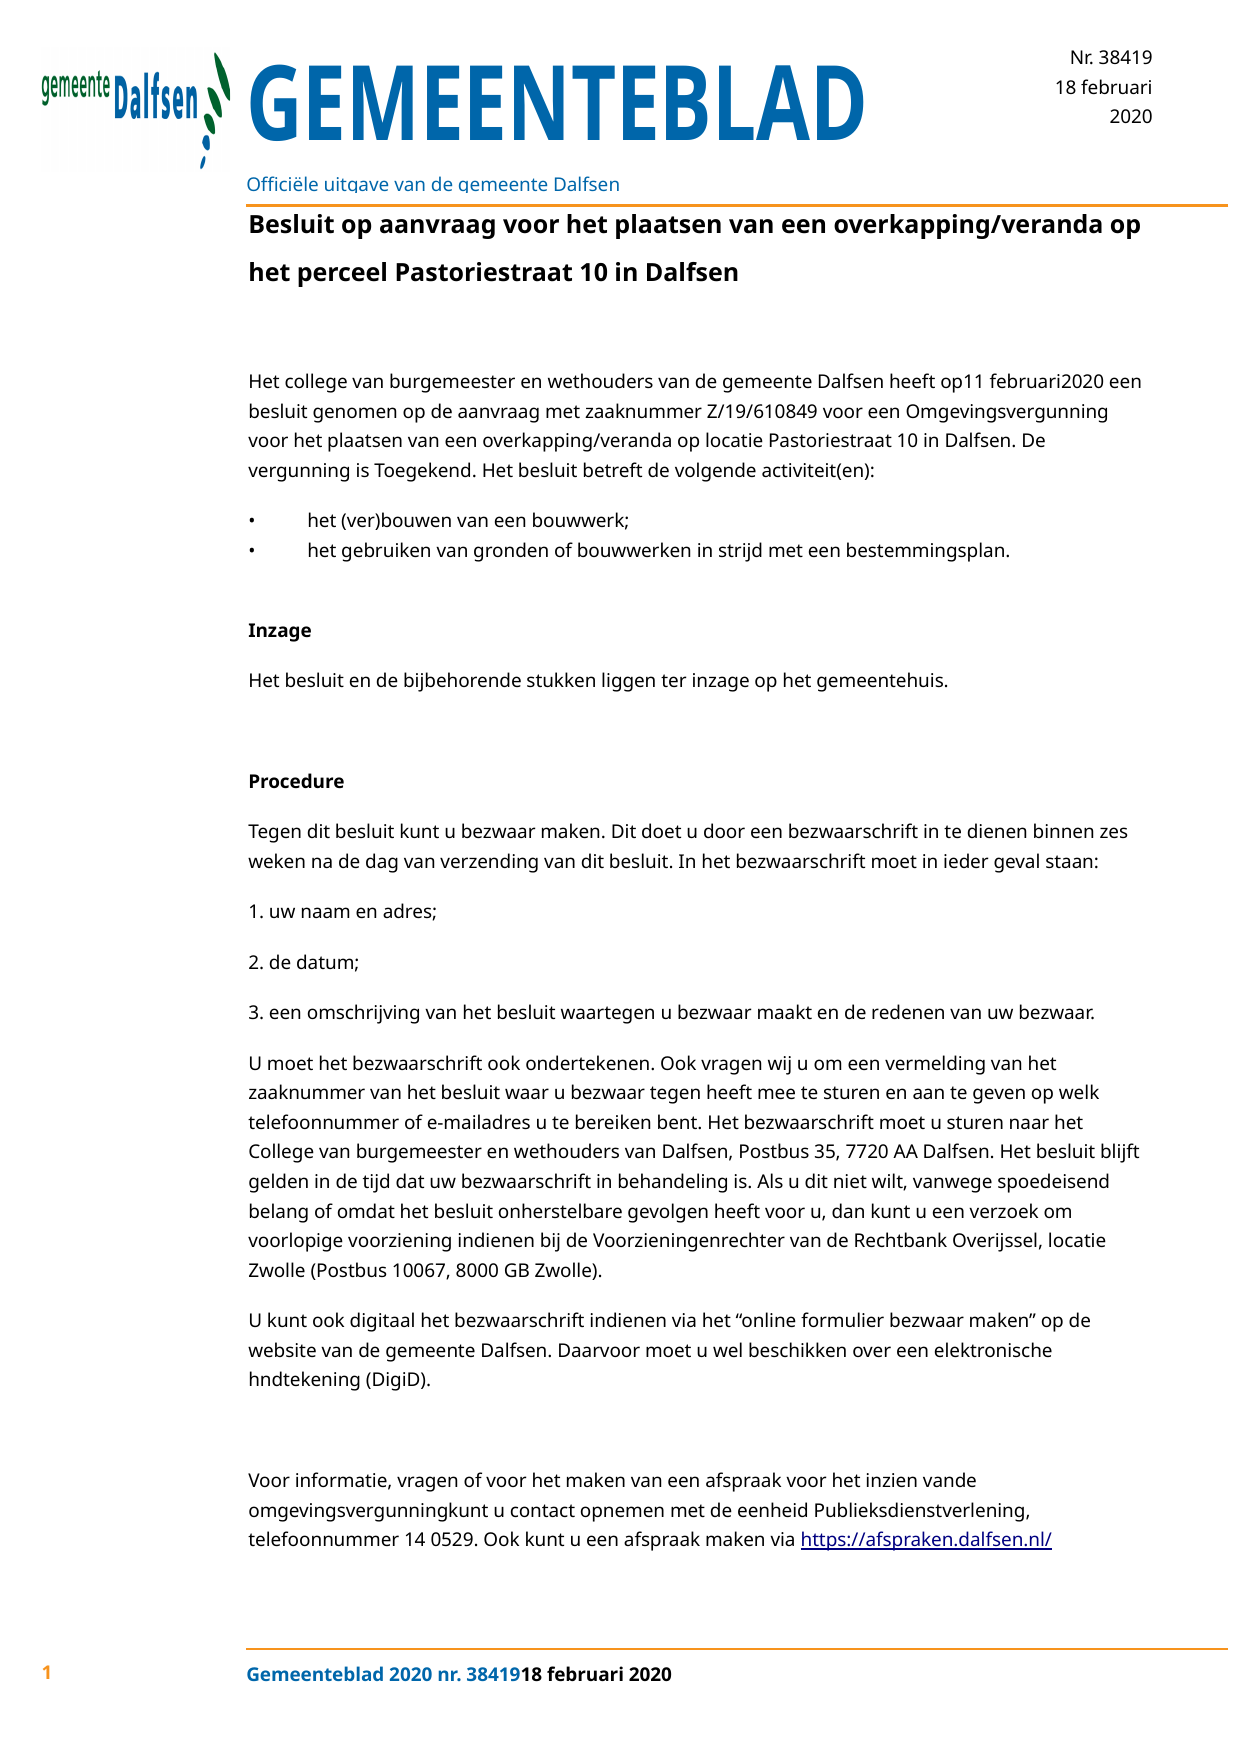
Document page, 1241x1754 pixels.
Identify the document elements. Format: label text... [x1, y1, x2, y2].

text Inzage [248, 617, 1152, 643]
text Het college van burgemeester en wethouders van de gemeente Dalfsen heeft op11 februari2020 een besluit genomen op de aanvraag met zaaknummer Z/19/610849 voor een Omgevingsvergunning voor het plaatsen van een overkapping/veranda op locatie Pastoriestraat 10 in Dalfsen. De vergunning is Toegekend. Het besluit betreft de volgende activiteit(en): [248, 368, 1152, 483]
text 3. een omschrijving van het besluit waartegen u bezwaar maakt en de redenen van uw bezwaar. [248, 999, 1152, 1025]
text Besluit op aanvraag voor het plaatsen van een overkapping/veranda op het perceel Pastoriestraat 10 in Dalfsen [248, 207, 1152, 288]
list het (ver)bouwen van een bouwwerk; [248, 507, 1152, 533]
text 2. de datum; [248, 949, 1152, 975]
picture [41, 47, 231, 172]
text U kunt ook digitaal het bezwaarschrift indienen via het “online formulier bezwaar maken” op de website van de gemeente Dalfsen. Daarvoor moet u wel beschikken over een elektronische hndtekening (DigiD). [248, 1307, 1152, 1392]
text Voor informatie, vragen of voor het maken van een afspraak voor het inzien vande omgevingsvergunningkunt u contact opnemen met de eenheid Publieksdienstverlening, telefoonnummer 14 0529. Ook kunt u een afspraak maken via https://afspraken.dalfsen.nl/ [248, 1467, 1152, 1552]
text Procedure [248, 768, 1152, 794]
list het gebruiken van gronden of bouwwerken in strijd met een bestemmingsplan. [248, 537, 1152, 563]
text Het besluit en de bijbehorende stukken liggen ter inzage op het gemeentehuis. [248, 667, 1152, 693]
text 1. uw naam en adres; [248, 899, 1152, 924]
text Tegen dit besluit kunt u bezwaar maken. Dit doet u door een bezwaarschrift in te dienen binnen zes weken na de dag van verzending van dit besluit. In het bezwaarschrift moet in ieder geval staan: [248, 819, 1152, 874]
text U moet het bezwaarschrift ook ondertekenen. Ook vragen wij u om een vermelding van het zaaknummer van het besluit waar u bezwaar tegen heeft mee te sturen en aan te geven op welk telefoonnummer of e-mailadres u te bereiken bent. Het bezwaarschrift moet u sturen naar het College van burgemeester en wethouders van Dalfsen, Postbus 35, 7720 AA Dalfsen. Het besluit blijft gelden in de tijd dat uw bezwaarschrift in behandeling is. Als u dit niet wilt, vanwege spoedeisend belang of omdat het besluit onherstelbare gevolgen heeft voor u, dan kunt u een verzoek om voorlopige voorziening indienen bij de Voorzieningenrechter van de Rechtbank Overijssel, locatie Zwolle (Postbus 10067, 8000 GB Zwolle). [248, 1050, 1152, 1283]
